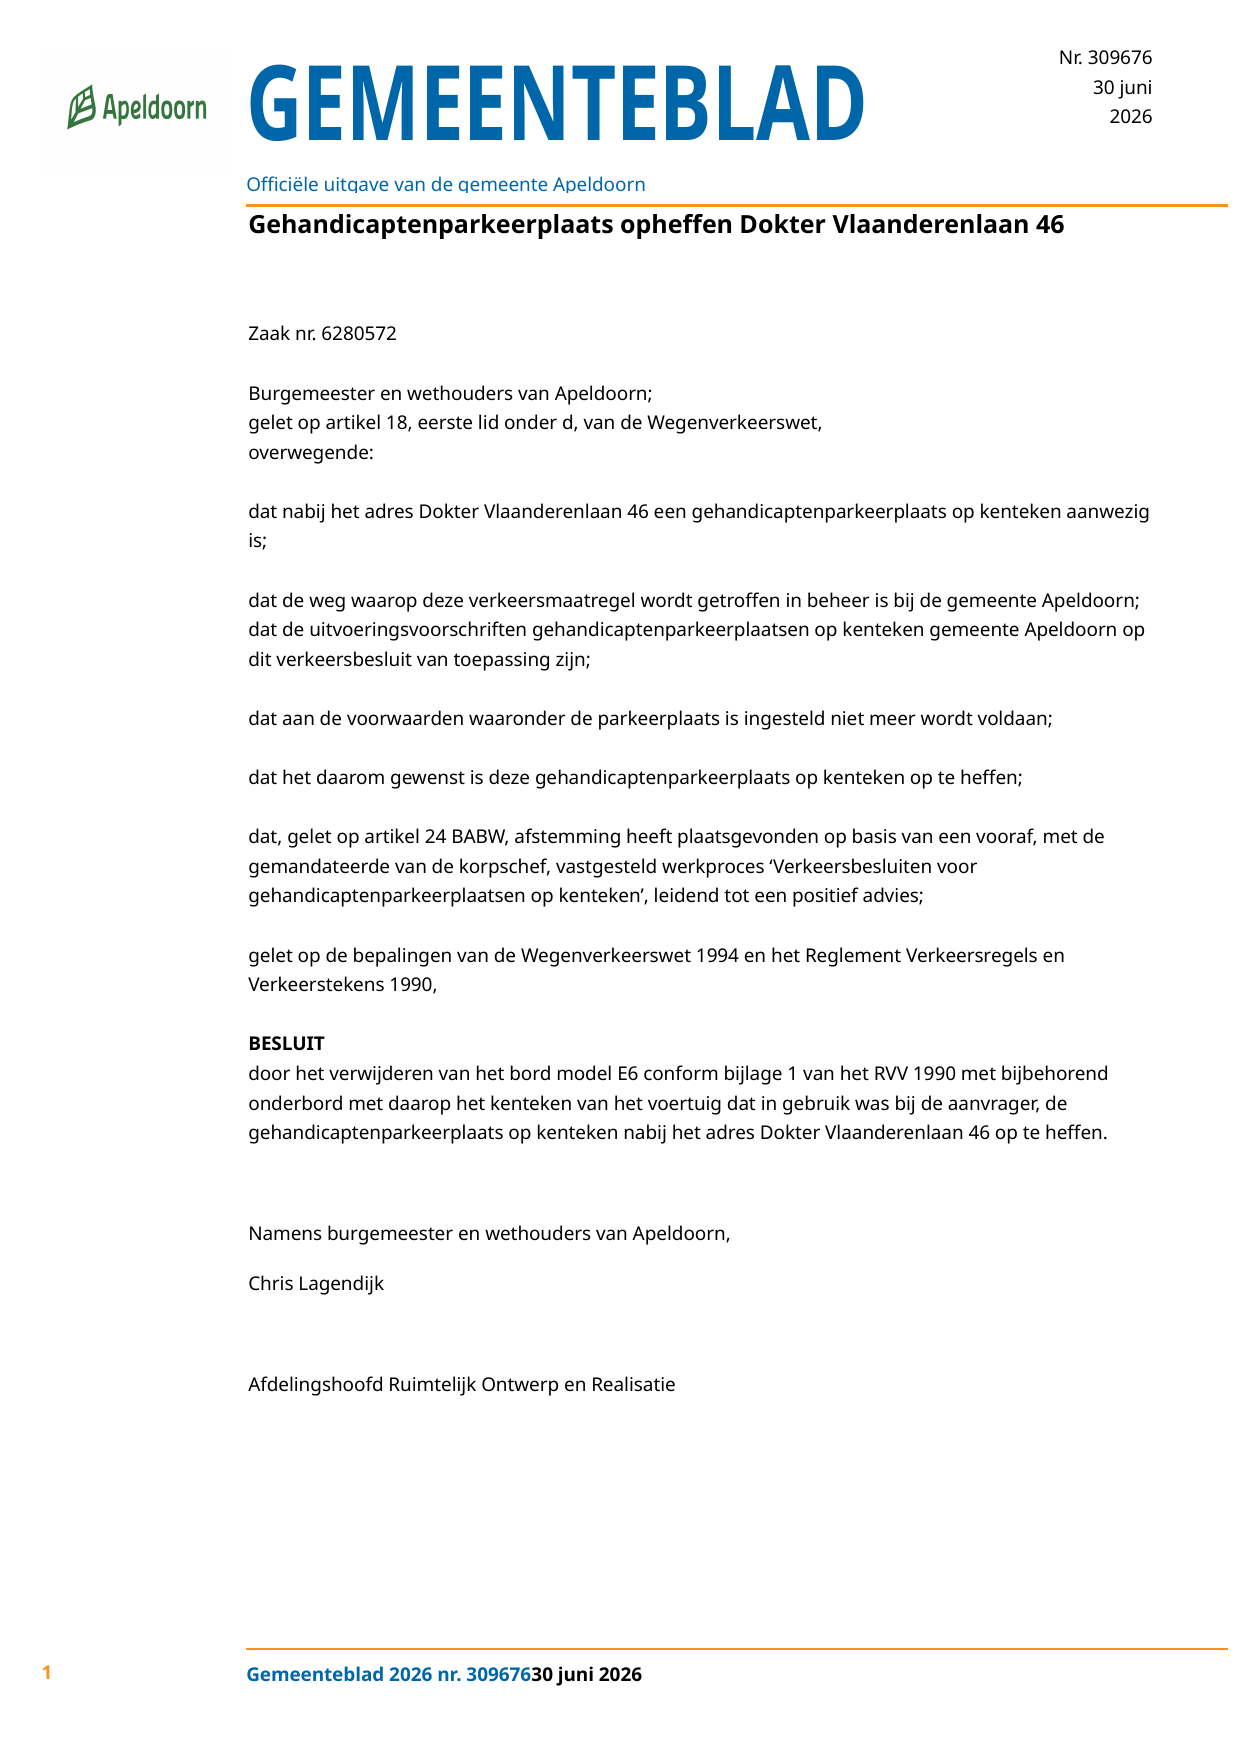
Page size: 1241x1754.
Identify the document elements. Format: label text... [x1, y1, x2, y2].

text Namens burgemeester en wethouders van Apeldoorn, [248, 1220, 1152, 1246]
text BESLUIT [248, 1031, 1152, 1056]
text Zaak nr. 6280572 [248, 321, 1152, 346]
text dat de uitvoeringsvoorschriften gehandicaptenparkeerplaatsen op kenteken gemeente Apeldoorn op dit verkeersbesluit van toepassing zijn; [248, 616, 1152, 672]
text gelet op de bepalingen van de Wegenverkeerswet 1994 en het Reglement Verkeersregels en Verkeerstekens 1990, [248, 942, 1152, 997]
text dat de weg waarop deze verkeersmaatregel wordt getroffen in beheer is bij de gemeente Apeldoorn; [248, 587, 1152, 613]
text Burgemeester en wethouders van Apeldoorn; [248, 380, 1152, 406]
text dat het daarom gewenst is deze gehandicaptenparkeerplaats op kenteken op te heffen; [248, 764, 1152, 790]
text Chris Lagendijk [248, 1271, 1152, 1296]
picture [41, 47, 231, 172]
text Gehandicaptenparkeerplaats opheffen Dokter Vlaanderenlaan 46 [248, 207, 1152, 241]
text overwegende: [248, 439, 1152, 465]
text dat aan de voorwaarden waaronder de parkeerplaats is ingesteld niet meer wordt voldaan; [248, 705, 1152, 731]
text dat nabij het adres Dokter Vlaanderenlaan 46 een gehandicaptenparkeerplaats op kenteken aanwezig is; [248, 498, 1152, 553]
text door het verwijderen van het bord model E6 conform bijlage 1 van het RVV 1990 met bijbehorend onderbord met daarop het kenteken van het voertuig dat in gebruik was bij de aanvrager, de gehandicaptenparkeerplaats op kenteken nabij het adres Dokter Vlaanderenlaan 46 op te heffen. [248, 1060, 1152, 1145]
text Afdelingshoofd Ruimtelijk Ontwerp en Realisatie [248, 1371, 1152, 1397]
text gelet op artikel 18, eerste lid onder d, van de Wegenverkeerswet, [248, 409, 1152, 435]
text dat, gelet op artikel 24 BABW, afstemming heeft plaatsgevonden op basis van een vooraf, met de gemandateerde van de korpschef, vastgesteld werkproces ‘Verkeersbesluiten voor gehandicaptenparkeerplaatsen op kenteken’, leidend tot een positief advies; [248, 823, 1152, 908]
